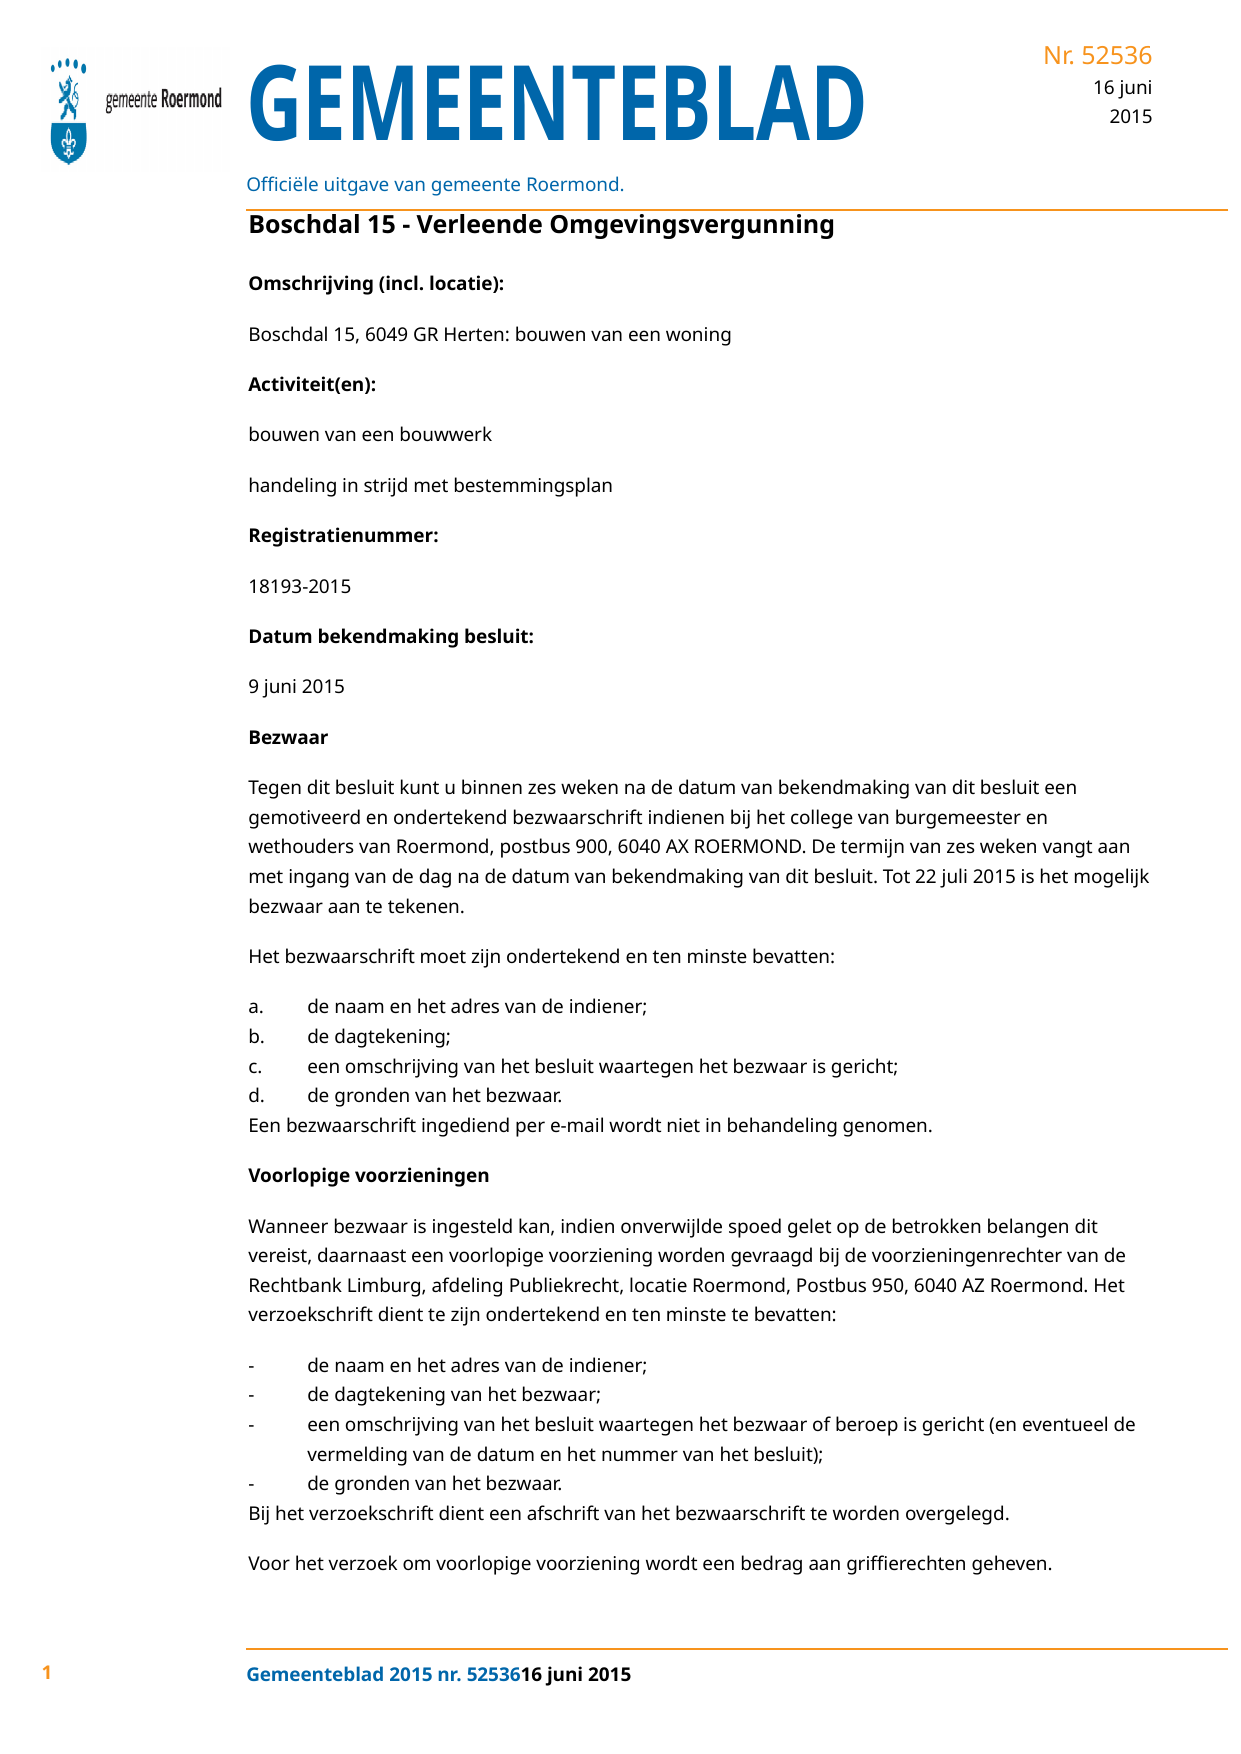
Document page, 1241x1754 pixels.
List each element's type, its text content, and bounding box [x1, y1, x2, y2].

text Voorlopige voorzieningen [248, 1162, 1152, 1188]
text Wanneer bezwaar is ingesteld kan, indien onverwijlde spoed gelet op de betrokken belangen dit vereist, daarnaast een voorlopige voorziening worden gevraagd bij de voorzieningenrechter van de Rechtbank Limburg, afdeling Publiekrecht, locatie Roermond, Postbus 950, 6040 AZ Roermond. Het verzoekschrift dient te zijn ondertekend en ten minste te bevatten: [248, 1213, 1152, 1327]
list de naam en het adres van de indiener; [248, 1352, 1152, 1378]
text Tegen dit besluit kunt u binnen zes weken na de datum van bekendmaking van dit besluit een gemotiveerd en ondertekend bezwaarschrift indienen bij het college van burgemeester en wethouders van Roermond, postbus 900, 6040 AX ROERMOND. De termijn van zes weken vangt aan met ingang van de dag na de datum van bekendmaking van dit besluit. Tot 22 juli 2015 is het mogelijk bezwaar aan te tekenen. [248, 774, 1152, 918]
list de naam en het adres van de indiener; [248, 994, 1152, 1019]
text Activiteit(en): [248, 371, 1152, 397]
text 18193-2015 [248, 573, 1152, 598]
text Een bezwaarschrift ingediend per e-mail wordt niet in behandeling genomen. [248, 1112, 1152, 1138]
list de gronden van het bezwaar. [248, 1470, 1152, 1496]
text Bezwaar [248, 724, 1152, 750]
list de gronden van het bezwaar. [248, 1082, 1152, 1108]
text Boschdal 15 - Verleende Omgevingsvergunning [248, 211, 1152, 241]
text Het bezwaarschrift moet zijn ondertekend en ten minste bevatten: [248, 943, 1152, 969]
list de dagtekening van het bezwaar; [248, 1382, 1152, 1407]
text Datum bekendmaking besluit: [248, 623, 1152, 649]
text Voor het verzoek om voorlopige voorziening wordt een bedrag aan griffierechten geheven. [248, 1550, 1152, 1576]
text Omschrijving (incl. locatie): [248, 270, 1152, 296]
text bouwen van een bouwwerk [248, 422, 1152, 447]
list een omschrijving van het besluit waartegen het bezwaar is gericht; [248, 1053, 1152, 1078]
picture [41, 47, 231, 172]
text Bij het verzoekschrift dient een afschrift van het bezwaarschrift te worden overgelegd. [248, 1500, 1152, 1526]
text handeling in strijd met bestemmingsplan [248, 472, 1152, 498]
list een omschrijving van het besluit waartegen het bezwaar of beroep is gericht (en eventueel de vermelding van de datum en het nummer van het besluit); [248, 1411, 1152, 1466]
text 9 juni 2015 [248, 674, 1152, 699]
list de dagtekening; [248, 1023, 1152, 1049]
text Registratienummer: [248, 522, 1152, 548]
text Boschdal 15, 6049 GR Herten: bouwen van een woning [248, 321, 1152, 346]
